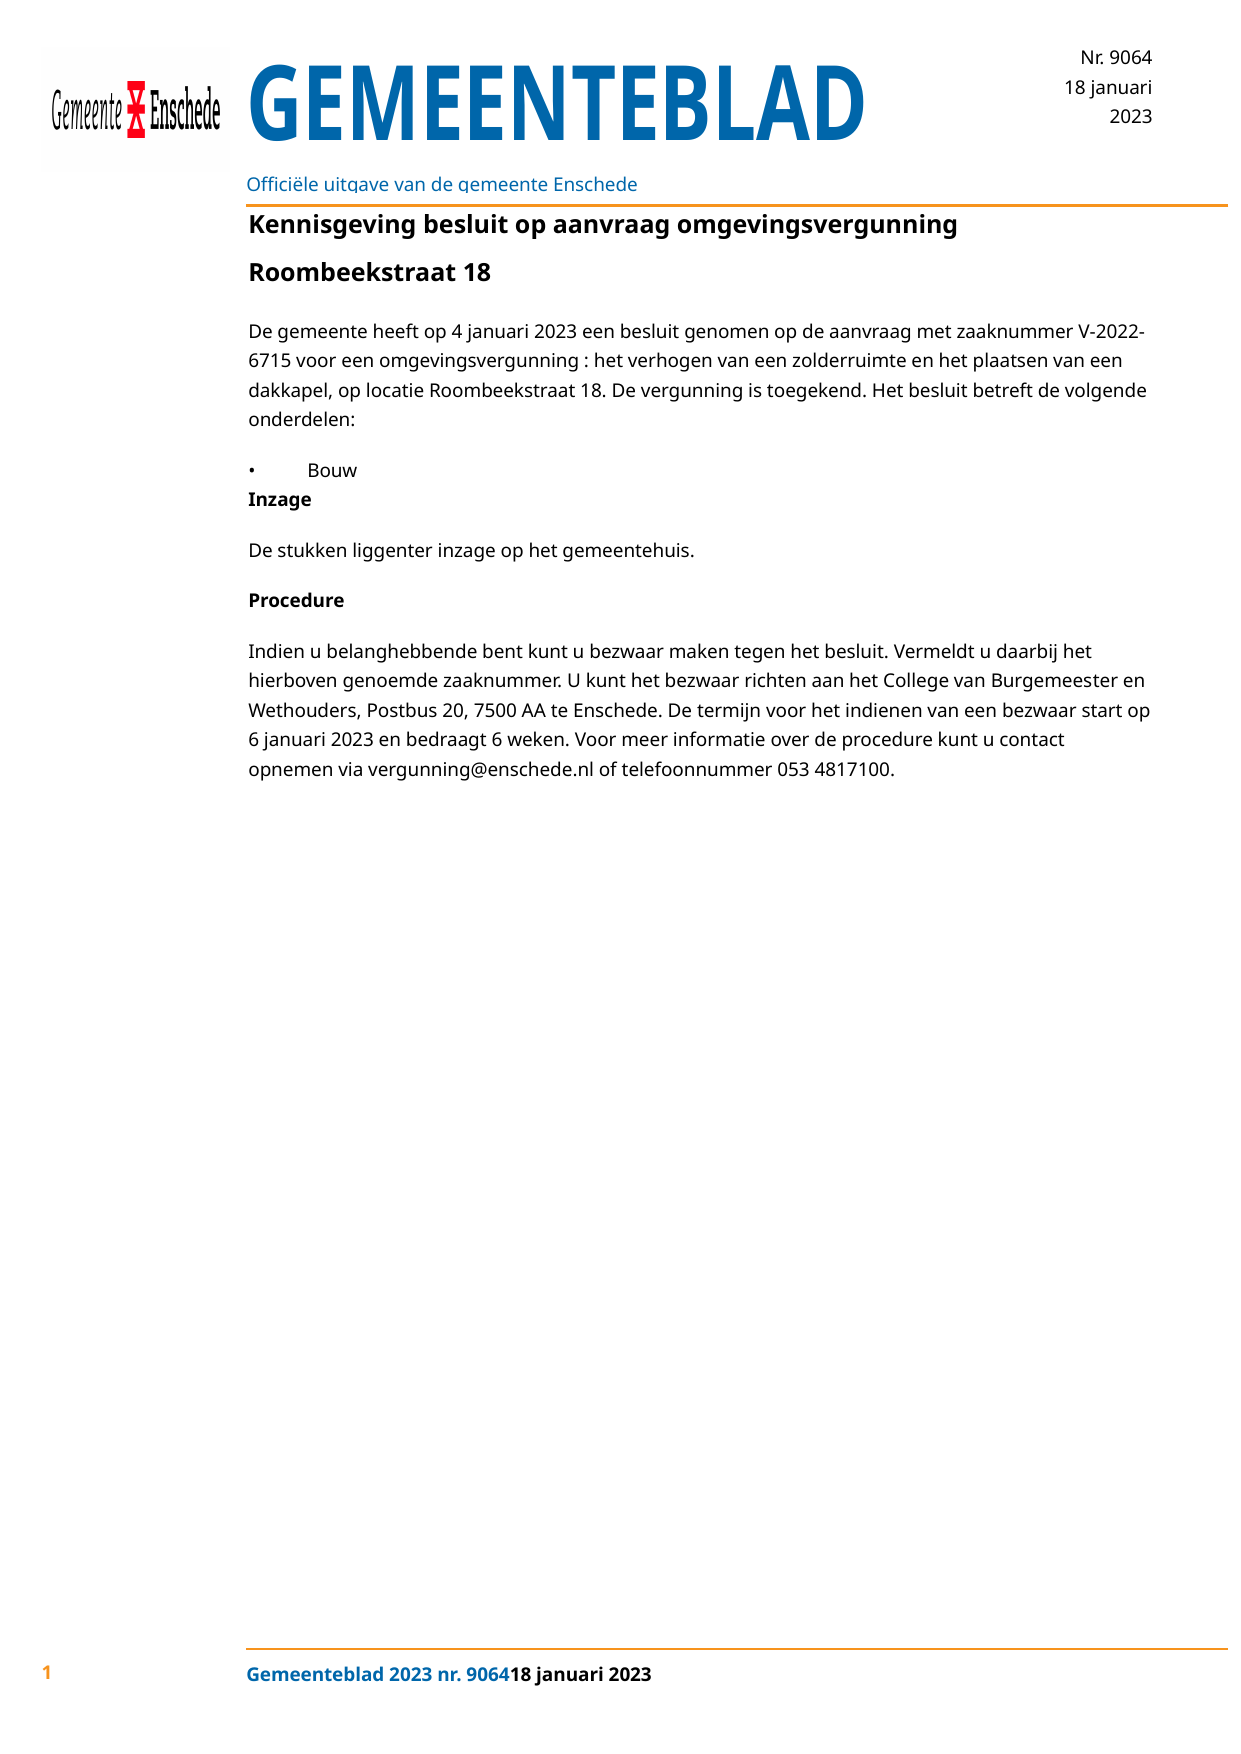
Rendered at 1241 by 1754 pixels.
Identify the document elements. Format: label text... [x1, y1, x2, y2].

text Inzage [248, 487, 1152, 512]
picture [41, 47, 231, 172]
list Bouw [248, 457, 1152, 483]
text Kennisgeving besluit op aanvraag omgevingsvergunning Roombeekstraat 18 [248, 207, 1152, 288]
text Procedure [248, 587, 1152, 613]
text Indien u belanghebbende bent kunt u bezwaar maken tegen het besluit. Vermeldt u daarbij het hierboven genoemde zaaknummer. U kunt het bezwaar richten aan het College van Burgemees­ter en Wethouders, Postbus 20, 7500 AA te Enschede. De termijn voor het indienen van een bezwaar start op 6 januari 2023 en bedraagt 6 weken. Voor meer informatie over de procedure kunt u contact opnemen via vergunning@enschede.nl of telefoonnummer 053 4817100. [248, 638, 1152, 782]
text De gemeente heeft op 4 januari 2023 een besluit genomen op de aanvraag met zaaknummer V-2022-6715 voor een omgevingsvergunning : het verhogen van een zolderruimte en het plaatsen van een dakkapel, op locatie Roombeekstraat 18. De vergunning is toegekend. Het besluit betreft de volgende onderdelen: [248, 318, 1152, 432]
text De stukken liggenter inzage op het gemeentehuis. [248, 537, 1152, 563]
